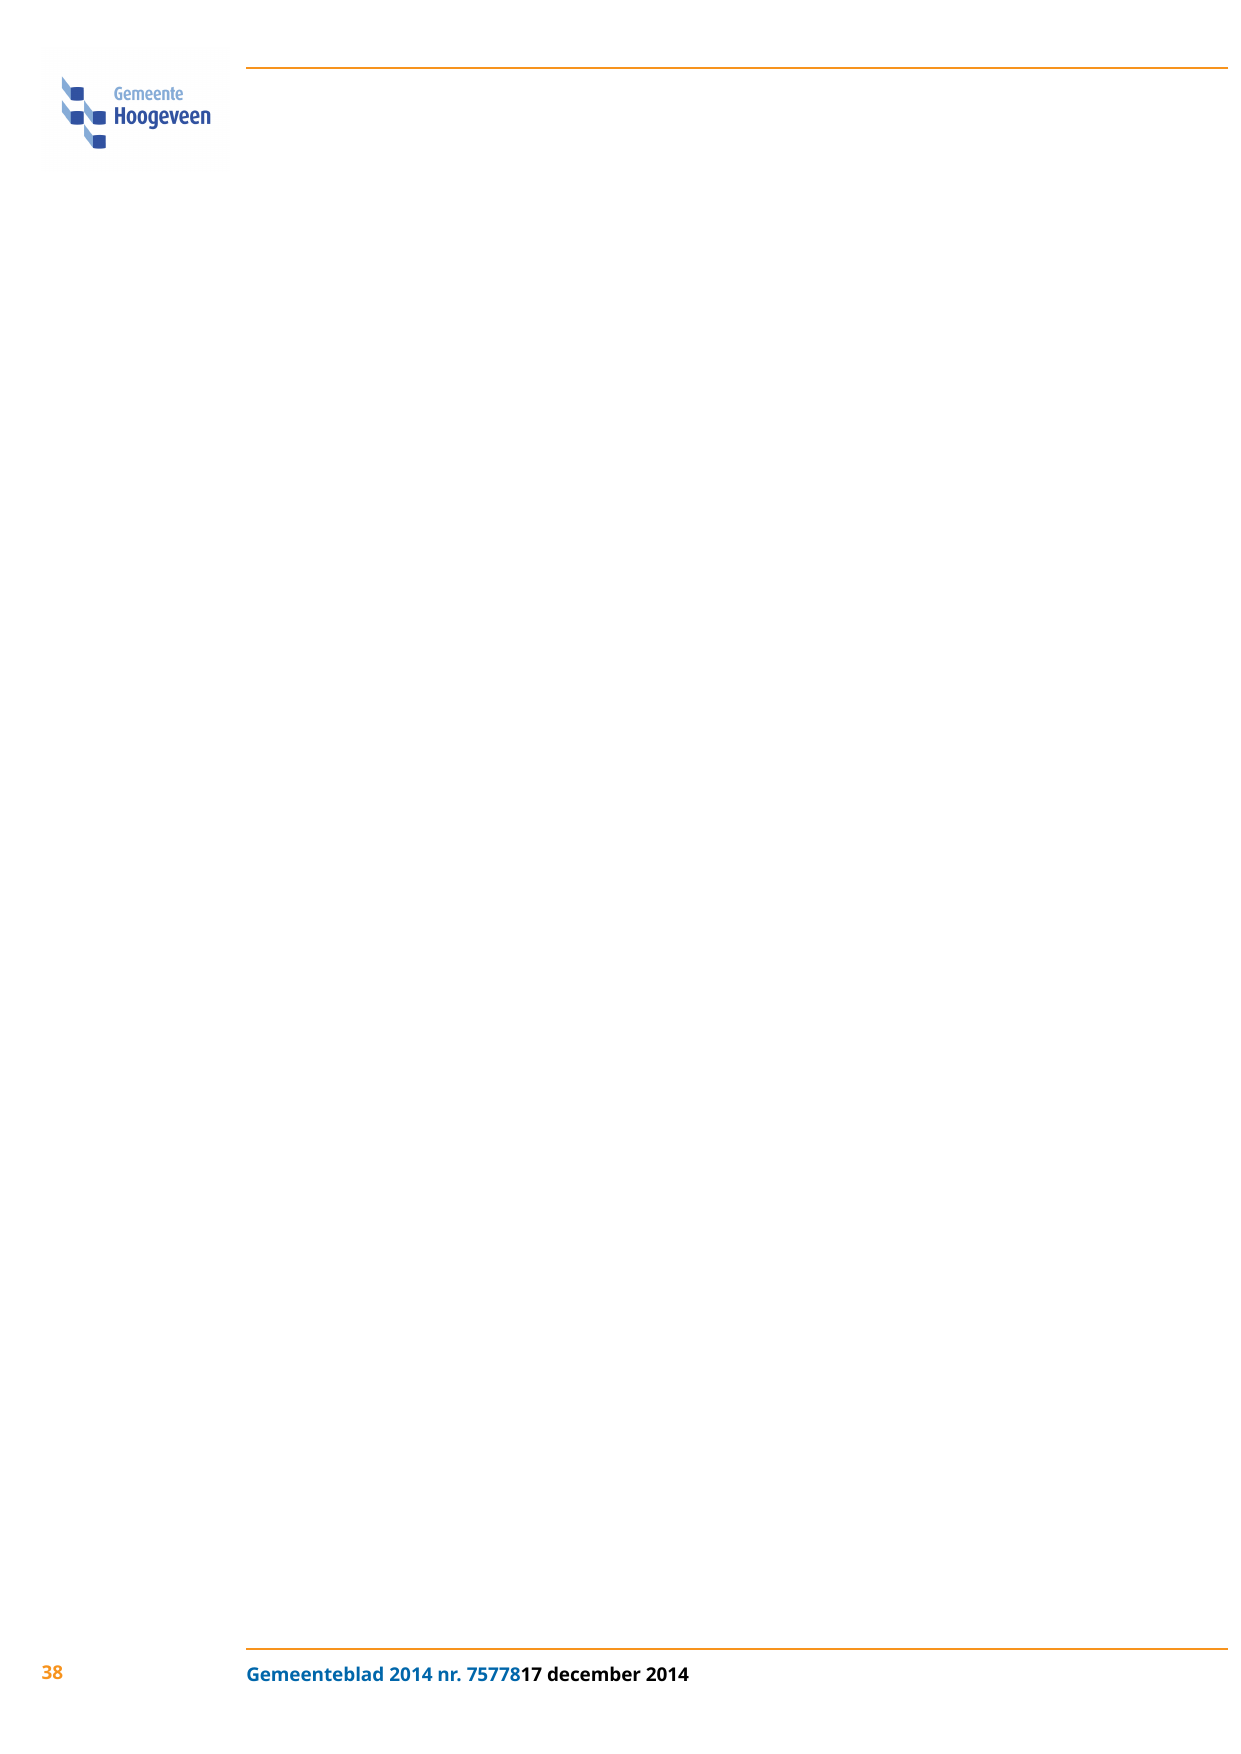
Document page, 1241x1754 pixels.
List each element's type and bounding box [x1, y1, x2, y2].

picture [41, 47, 231, 172]
